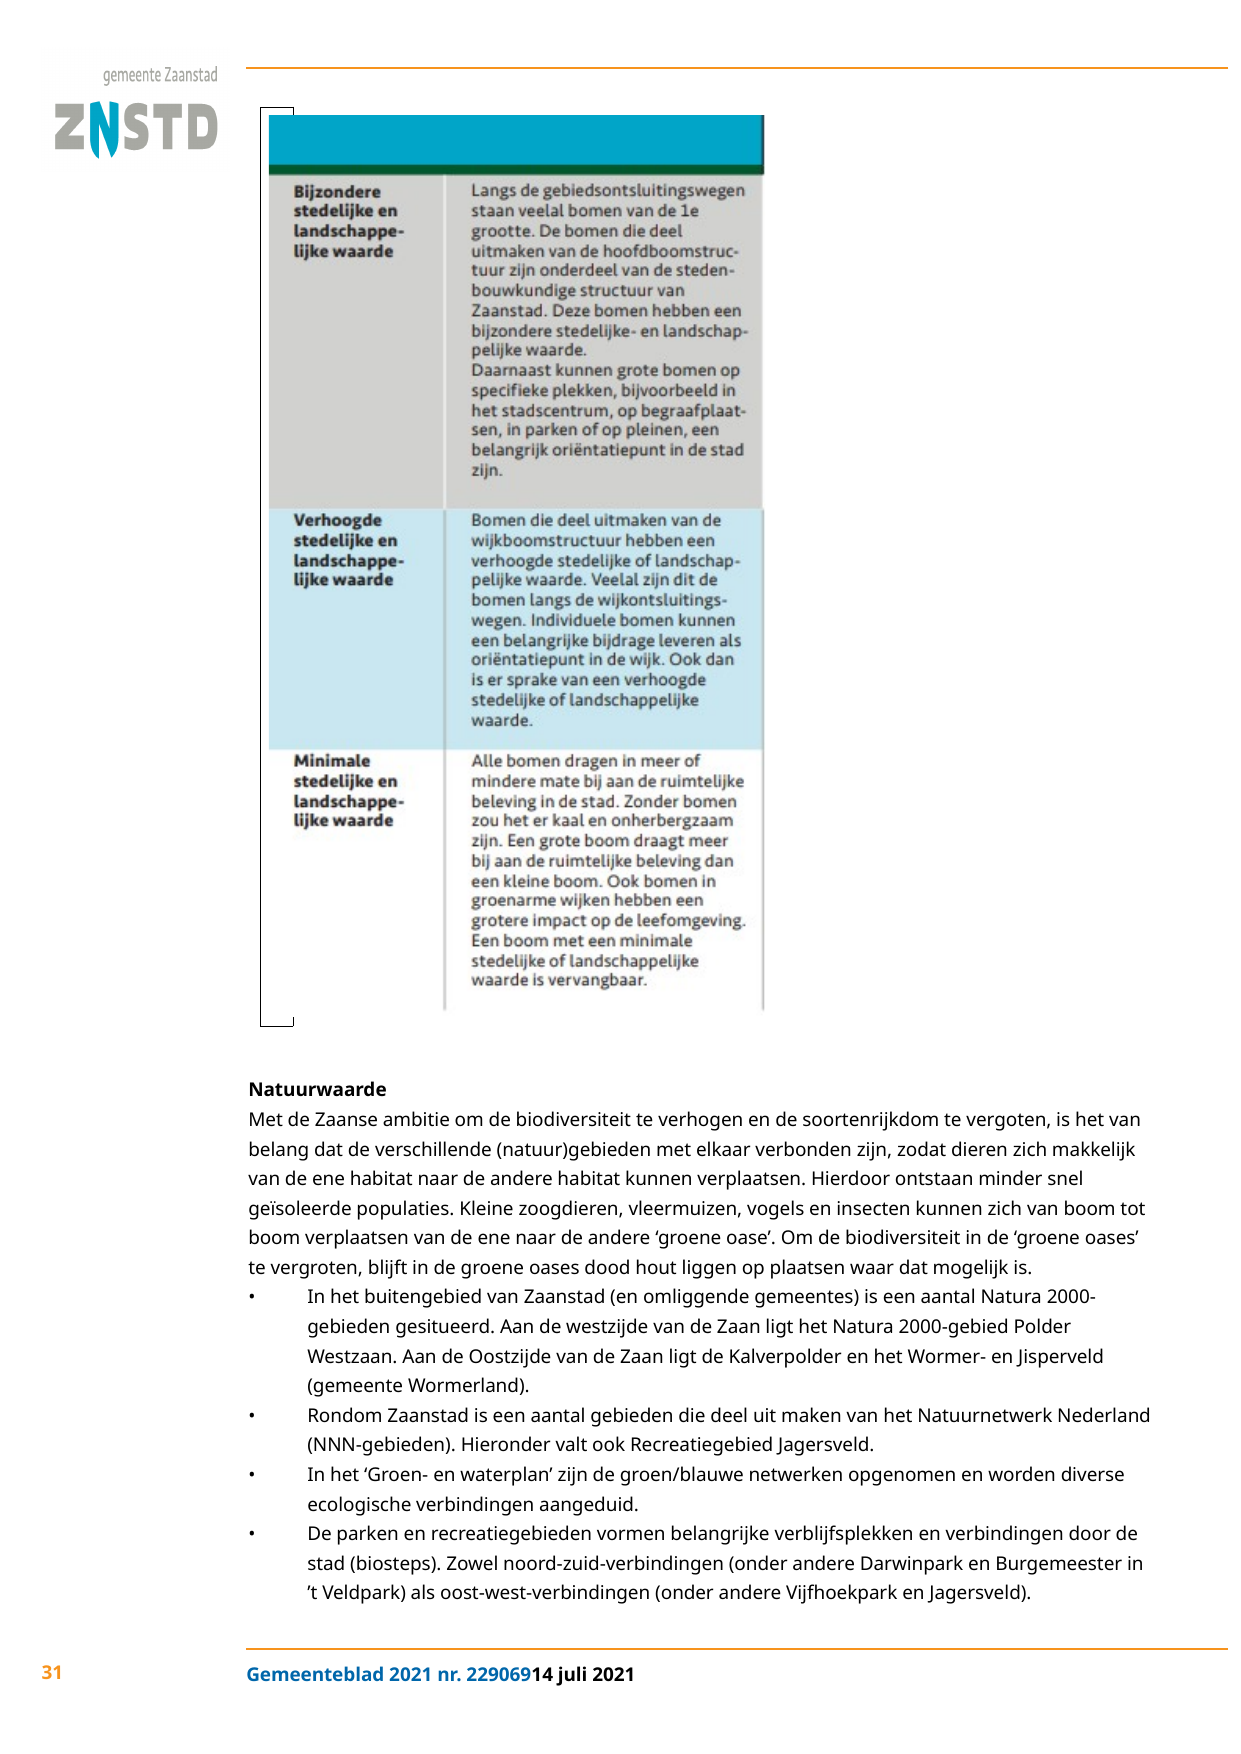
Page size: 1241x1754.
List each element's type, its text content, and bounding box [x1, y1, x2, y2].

picture [268, 115, 766, 1017]
list In het buitengebied van Zaanstad (en omliggende gemeentes) is een aantal Natura 2000-gebieden gesitueerd. Aan de westzijde van de Zaan ligt het Natura 2000-gebied Polder Westzaan. Aan de Oostzijde van de Zaan ligt de Kalverpolder en het Wormer- en Jisperveld (gemeente Wormerland). [248, 1284, 1152, 1398]
list De parken en recreatiegebieden vormen belangrijke verblijfsplekken en verbindingen door de stad (biosteps). Zowel noord-zuid-verbindingen (onder andere Darwinpark en Burgemeester in ’t Veldpark) als oost-west-verbindingen (onder andere Vijfhoekpark en Jagersveld). [248, 1520, 1152, 1605]
list Rondom Zaanstad is een aantal gebieden die deel uit maken van het Natuurnetwerk Nederland (NNN-gebieden). Hieronder valt ook Recreatiegebied Jagersveld. [248, 1402, 1152, 1457]
picture [41, 47, 231, 172]
text Natuurwaarde [248, 1077, 1152, 1102]
list In het ‘Groen- en waterplan’ zijn de groen/blauwe netwerken opgenomen en worden diverse ecologische verbindingen aangeduid. [248, 1461, 1152, 1517]
text Met de Zaanse ambitie om de biodiversiteit te verhogen en de soortenrijkdom te vergoten, is het van belang dat de verschillende (natuur)gebieden met elkaar verbonden zijn, zodat dieren zich makkelijk van de ene habitat naar de andere habitat kunnen verplaatsen. Hierdoor ontstaan minder snel geïsoleerde populaties. Kleine zoogdieren, vleermuizen, vogels en insecten kunnen zich van boom tot boom verplaatsen van de ene naar de andere ‘groene oase’. Om de biodiversiteit in de ‘groene oases’ te vergroten, blijft in de groene oases dood hout liggen op plaatsen waar dat mogelijk is. [248, 1106, 1152, 1280]
